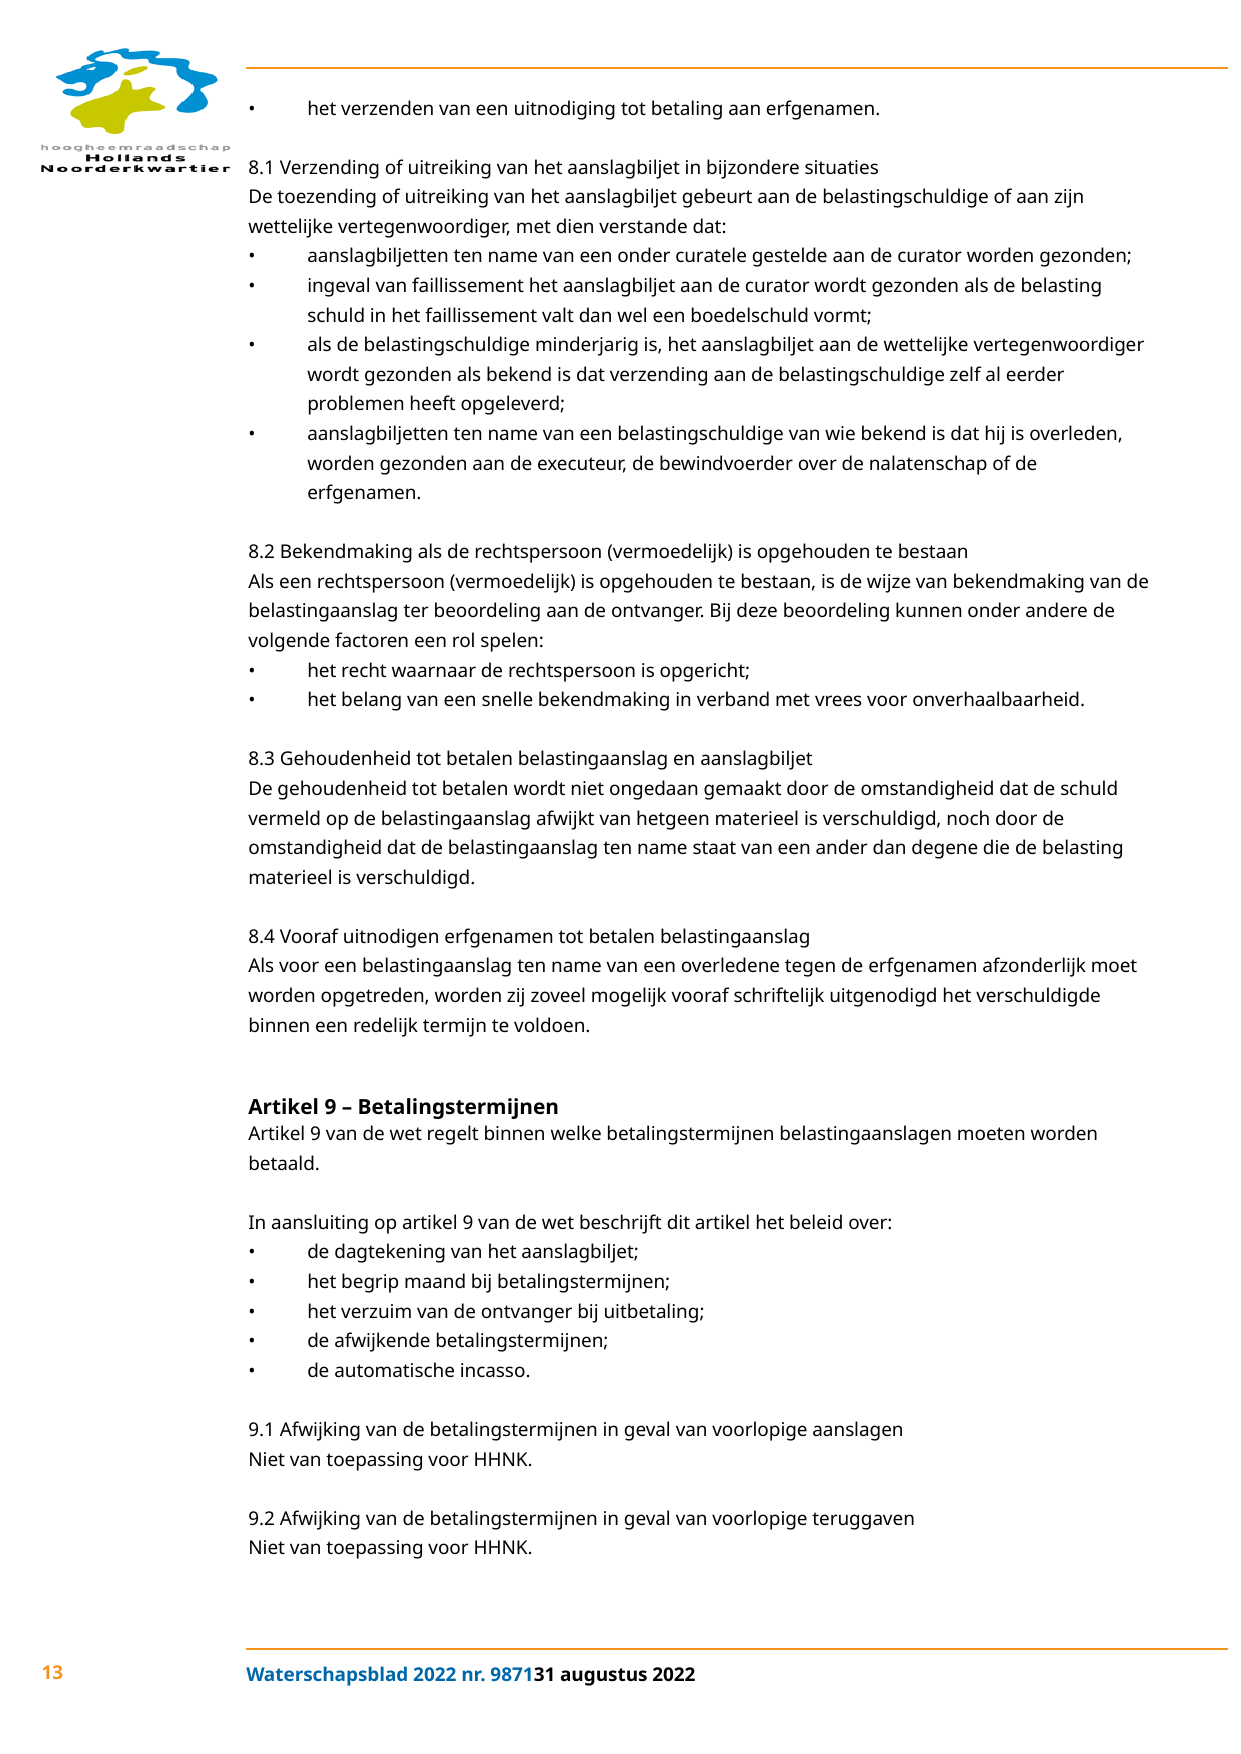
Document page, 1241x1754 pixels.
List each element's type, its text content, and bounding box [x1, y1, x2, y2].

list als de belastingschuldige minderjarig is, het aanslagbiljet aan de wettelijke vertegenwoordiger wordt gezonden als bekend is dat verzending aan de belastingschuldige zelf al eerder problemen heeft opgeleverd; [248, 331, 1152, 416]
text 8.1 Verzending of uitreiking van het aanslagbiljet in bijzondere situaties [248, 154, 1152, 180]
text 8.2 Bekendmaking als de rechtspersoon (vermoedelijk) is opgehouden te bestaan [248, 538, 1152, 564]
text De toezending of uitreiking van het aanslagbiljet gebeurt aan de belastingschuldige of aan zijn wettelijke vertegenwoordiger, met dien verstande dat: [248, 183, 1152, 239]
text In aansluiting op artikel 9 van de wet beschrijft dit artikel het beleid over: [248, 1209, 1152, 1235]
list het recht waarnaar de rechtspersoon is opgericht; [248, 657, 1152, 683]
list de dagtekening van het aanslagbiljet; [248, 1239, 1152, 1264]
text Niet van toepassing voor HHNK. [248, 1446, 1152, 1471]
list de automatische incasso. [248, 1357, 1152, 1383]
list aanslagbiljetten ten name van een belastingschuldige van wie bekend is dat hij is overleden, worden gezonden aan de executeur, de bewindvoerder over de nalatenschap of de erfgenamen. [248, 420, 1152, 505]
text Als voor een belastingaanslag ten name van een overledene tegen de erfgenamen afzonderlijk moet worden opgetreden, worden zij zoveel mogelijk vooraf schriftelijk uitgenodigd het verschuldigde binnen een redelijk termijn te voldoen. [248, 953, 1152, 1038]
text 8.3 Gehoudenheid tot betalen belastingaanslag en aanslagbiljet [248, 746, 1152, 771]
list het verzuim van de ontvanger bij uitbetaling; [248, 1298, 1152, 1323]
text Artikel 9 – Betalingstermijnen [248, 1092, 1152, 1120]
list het begrip maand bij betalingstermijnen; [248, 1268, 1152, 1294]
list ingeval van faillissement het aanslagbiljet aan de curator wordt gezonden als de belasting schuld in het faillissement valt dan wel een boedelschuld vormt; [248, 272, 1152, 328]
text 9.2 Afwijking van de betalingstermijnen in geval van voorlopige teruggaven [248, 1505, 1152, 1531]
list het verzenden van een uitnodiging tot betaling aan erfgenamen. [248, 95, 1152, 121]
list het belang van een snelle bekendmaking in verband met vrees voor onverhaalbaarheid. [248, 686, 1152, 712]
text Artikel 9 van de wet regelt binnen welke betalingstermijnen belastingaanslagen moeten worden betaald. [248, 1120, 1152, 1176]
picture [41, 47, 231, 172]
text 9.1 Afwijking van de betalingstermijnen in geval van voorlopige aanslagen [248, 1416, 1152, 1442]
text Niet van toepassing voor HHNK. [248, 1534, 1152, 1560]
text 8.4 Vooraf uitnodigen erfgenamen tot betalen belastingaanslag [248, 923, 1152, 949]
text De gehoudenheid tot betalen wordt niet ongedaan gemaakt door de omstandigheid dat de schuld vermeld op de belastingaanslag afwijkt van hetgeen materieel is verschuldigd, noch door de omstandigheid dat de belastingaanslag ten name staat van een ander dan degene die de belasting materieel is verschuldigd. [248, 775, 1152, 890]
list aanslagbiljetten ten name van een onder curatele gestelde aan de curator worden gezonden; [248, 243, 1152, 268]
text Als een rechtspersoon (vermoedelijk) is opgehouden te bestaan, is de wijze van bekendmaking van de belastingaanslag ter beoordeling aan de ontvanger. Bij deze beoordeling kunnen onder andere de volgende factoren een rol spelen: [248, 568, 1152, 653]
list de afwijkende betalingstermijnen; [248, 1327, 1152, 1353]
